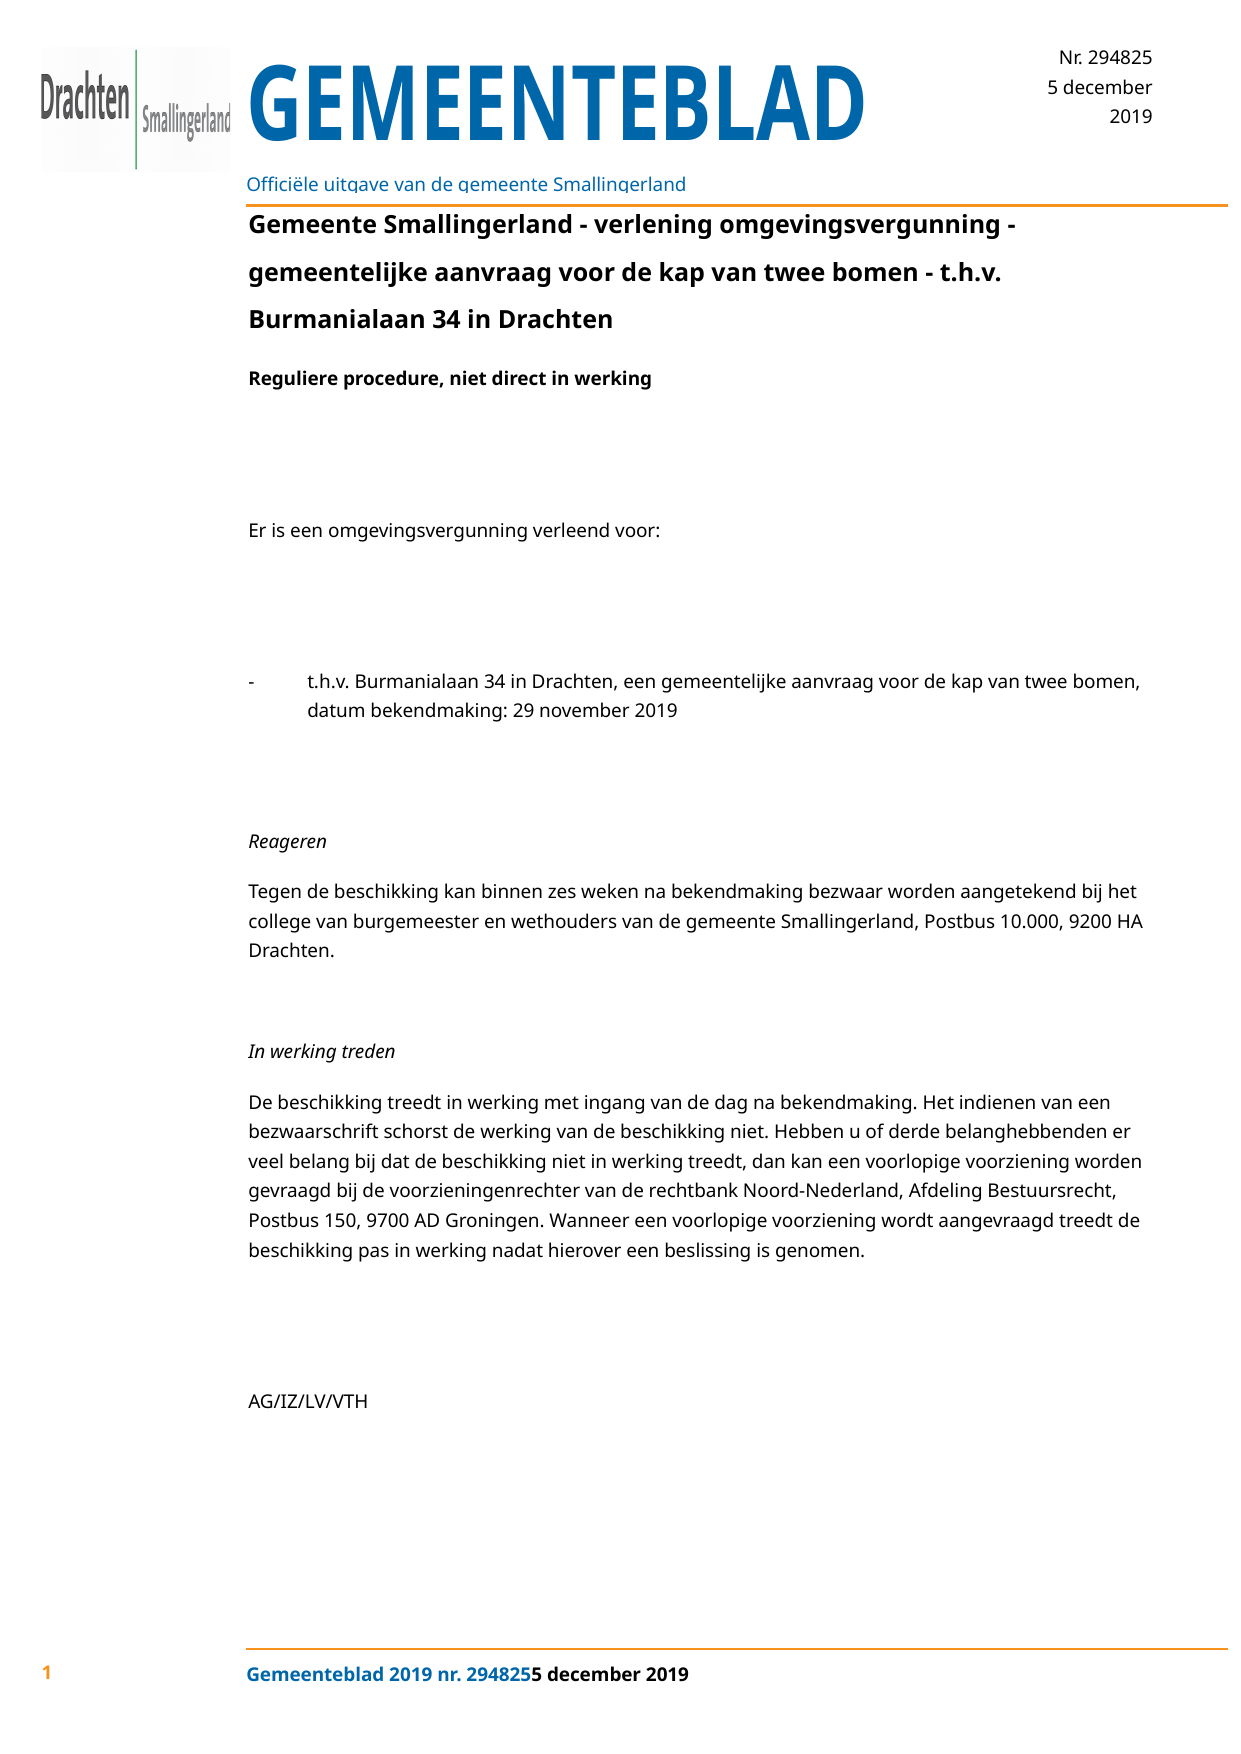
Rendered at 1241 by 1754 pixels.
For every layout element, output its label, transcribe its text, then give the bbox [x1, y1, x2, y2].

text Tegen de beschikking kan binnen zes weken na bekendmaking bezwaar worden aangetekend bij het college van burgemeester en wethouders van de gemeente Smallingerland, Postbus 10.000, 9200 HA Drachten. [248, 878, 1152, 963]
text In werking treden [248, 1038, 1152, 1064]
text Reageren [248, 828, 1152, 854]
list t.h.v. Burmanialaan 34 in Drachten, een gemeentelijke aanvraag voor de kap van twee bomen, datum bekendmaking: 29 november 2019 [248, 668, 1152, 723]
text AG/IZ/LV/VTH [248, 1388, 1152, 1414]
text De beschikking treedt in werking met ingang van de dag na bekendmaking. Het indienen van een bezwaarschrift schorst de werking van de beschikking niet. Hebben u of derde belanghebbenden er veel belang bij dat de beschikking niet in werking treedt, dan kan een voorlopige voorziening worden gevraagd bij de voorzieningenrechter van de rechtbank Noord-Nederland, Afdeling Bestuursrecht, Postbus 150, 9700 AD Groningen. Wanneer een voorlopige voorziening wordt aangevraagd treedt de beschikking pas in werking nadat hierover een beslissing is genomen. [248, 1089, 1152, 1262]
text Er is een omgevingsvergunning verleend voor: [248, 517, 1152, 542]
picture [41, 47, 231, 172]
text Reguliere procedure, niet direct in werking [248, 366, 1152, 391]
text Gemeente Smallingerland - verlening omgevingsvergunning - gemeentelijke aanvraag voor de kap van twee bomen - t.h.v. Burmanialaan 34 in Drachten [248, 207, 1152, 336]
